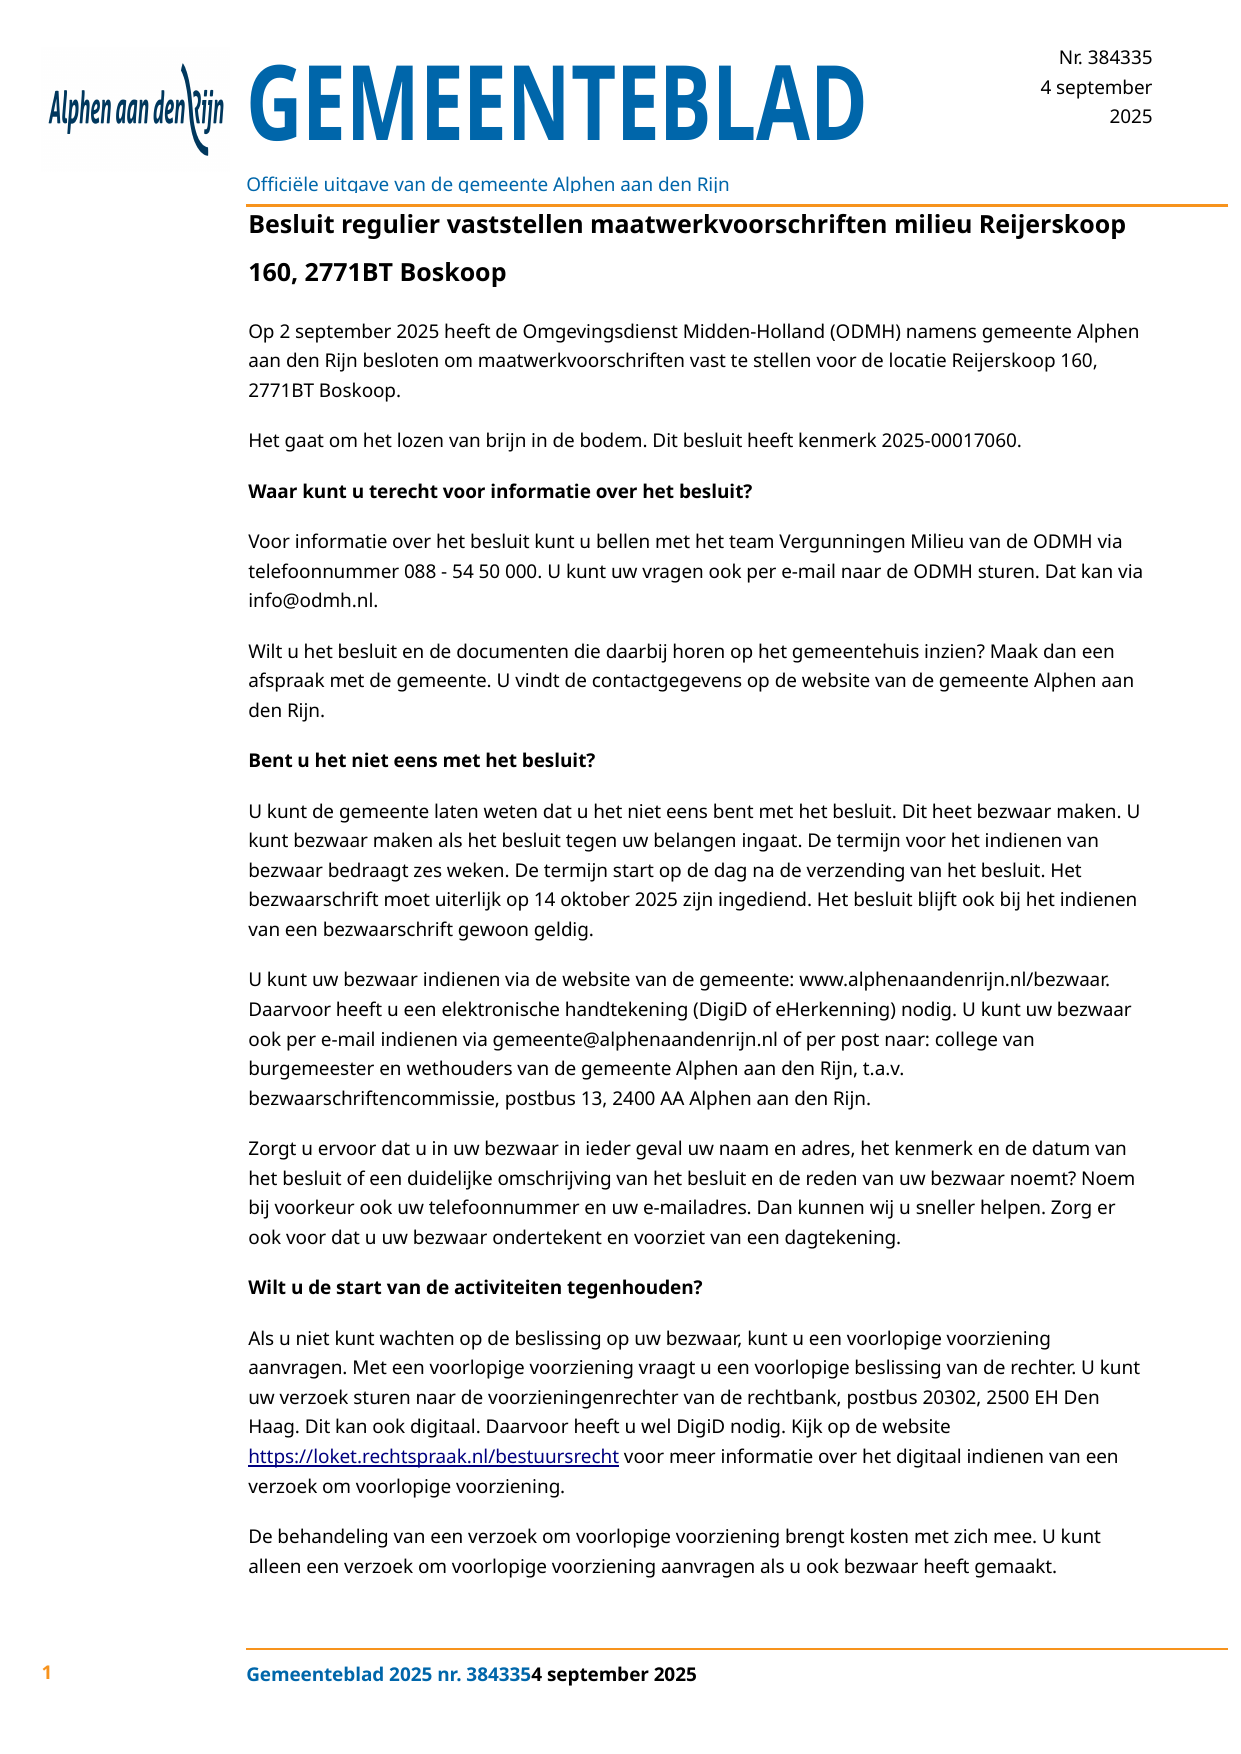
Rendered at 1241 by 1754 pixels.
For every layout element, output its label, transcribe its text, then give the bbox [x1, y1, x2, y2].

text Op 2 september 2025 heeft de Omgevingsdienst Midden-Holland (ODMH) namens gemeente Alphen aan den Rijn besloten om maatwerkvoorschriften vast te stellen voor de locatie Reijerskoop 160, 2771BT Boskoop. [248, 318, 1152, 403]
text Wilt u de start van de activiteiten tegenhouden? [248, 1274, 1152, 1300]
text Zorgt u ervoor dat u in uw bezwaar in ieder geval uw naam en adres, het kenmerk en de datum van het besluit of een duidelijke omschrijving van het besluit en de reden van uw bezwaar noemt? Noem bij voorkeur ook uw telefoonnummer en uw e-mailadres. Dan kunnen wij u sneller helpen. Zorg er ook voor dat u uw bezwaar ondertekent en voorziet van een dagtekening. [248, 1135, 1152, 1250]
text Voor informatie over het besluit kunt u bellen met het team Vergunningen Milieu van de ODMH via telefoonnummer 088 - 54 50 000. U kunt uw vragen ook per e-mail naar de ODMH sturen. Dat kan via info@odmh.nl. [248, 528, 1152, 613]
text U kunt de gemeente laten weten dat u het niet eens bent met het besluit. Dit heet bezwaar maken. U kunt bezwaar maken als het besluit tegen uw belangen ingaat. De termijn voor het indienen van bezwaar bedraagt zes weken. De termijn start op de dag na de verzending van het besluit. Het bezwaarschrift moet uiterlijk op 14 oktober 2025 zijn ingediend. Het besluit blijft ook bij het indienen van een bezwaarschrift gewoon geldig. [248, 798, 1152, 942]
text De behandeling van een verzoek om voorlopige voorziening brengt kosten met zich mee. U kunt alleen een verzoek om voorlopige voorziening aanvragen als u ook bezwaar heeft gemaakt. [248, 1523, 1152, 1579]
text Als u niet kunt wachten op de beslissing op uw bezwaar, kunt u een voorlopige voorziening aanvragen. Met een voorlopige voorziening vraagt u een voorlopige beslissing van de rechter. U kunt uw verzoek sturen naar de voorzieningenrechter van de rechtbank, postbus 20302, 2500 EH Den Haag. Dit kan ook digitaal. Daarvoor heeft u wel DigiD nodig. Kijk op de website https://loket.rechtspraak.nl/bestuursrecht voor meer informatie over het digitaal indienen van een verzoek om voorlopige voorziening. [248, 1325, 1152, 1499]
text Waar kunt u terecht voor informatie over het besluit? [248, 478, 1152, 504]
text U kunt uw bezwaar indienen via de website van de gemeente: www.alphenaandenrijn.nl/bezwaar. Daarvoor heeft u een elektronische handtekening (DigiD of eHerkenning) nodig. U kunt uw bezwaar ook per e-mail indienen via gemeente@alphenaandenrijn.nl of per post naar: college van burgemeester en wethouders van de gemeente Alphen aan den Rijn, t.a.v. bezwaarschriftencommissie, postbus 13, 2400 AA Alphen aan den Rijn. [248, 967, 1152, 1111]
text Besluit regulier vaststellen maatwerkvoorschriften milieu Reijerskoop 160, 2771BT Boskoop [248, 207, 1152, 288]
text Bent u het niet eens met het besluit? [248, 747, 1152, 773]
picture [41, 47, 231, 172]
text Het gaat om het lozen van brijn in de bodem. Dit besluit heeft kenmerk 2025-00017060. [248, 427, 1152, 453]
text Wilt u het besluit en de documenten die daarbij horen op het gemeentehuis inzien? Maak dan een afspraak met de gemeente. U vindt de contactgegevens op de website van de gemeente Alphen aan den Rijn. [248, 638, 1152, 723]
